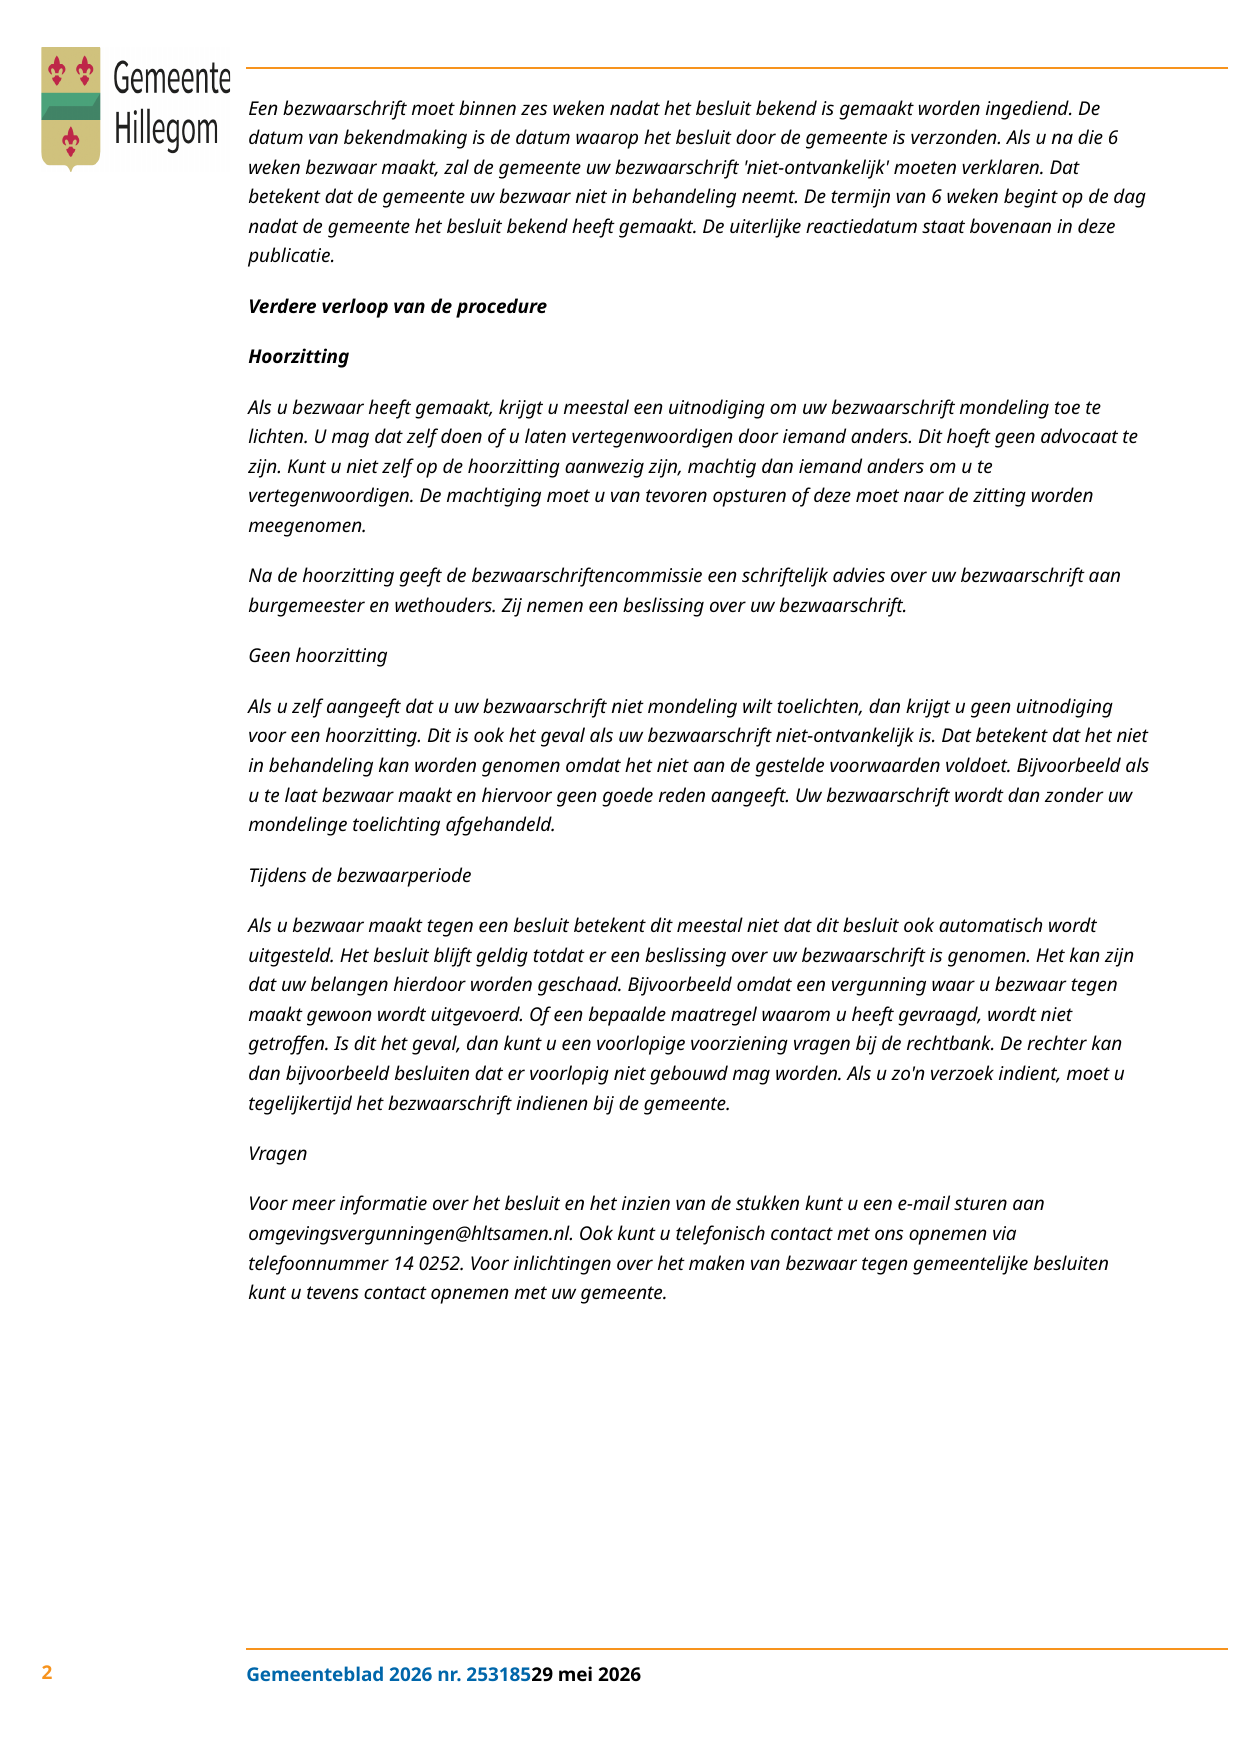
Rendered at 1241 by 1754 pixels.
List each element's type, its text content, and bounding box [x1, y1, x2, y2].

text Vragen [248, 1140, 1152, 1166]
text Geen hoorzitting [248, 643, 1152, 668]
text Hoorzitting [248, 343, 1152, 369]
text Als u bezwaar maakt tegen een besluit betekent dit meestal niet dat dit besluit ook automatisch wordt uitgesteld. Het besluit blijft geldig totdat er een beslissing over uw bezwaarschrift is genomen. Het kan zijn dat uw belangen hierdoor worden geschaad. Bijvoorbeeld omdat een vergunning waar u bezwaar tegen maakt gewoon wordt uitgevoerd. Of een bepaalde maatregel waarom u heeft gevraagd, wordt niet getroffen. Is dit het geval, dan kunt u een voorlopige voorziening vragen bij de rechtbank. De rechter kan dan bijvoorbeeld besluiten dat er voorlopig niet gebouwd mag worden. Als u zo'n verzoek indient, moet u tegelijkertijd het bezwaarschrift indienen bij de gemeente. [248, 912, 1152, 1116]
text Voor meer informatie over het besluit en het inzien van de stukken kunt u een e-mail sturen aan omgevingsvergunningen@hltsamen.nl. Ook kunt u telefonisch contact met ons opnemen via telefoonnummer 14 0252. Voor inlichtingen over het maken van bezwaar tegen gemeentelijke besluiten kunt u tevens contact opnemen met uw gemeente. [248, 1191, 1152, 1305]
picture [41, 47, 231, 172]
text Na de hoorzitting geeft de bezwaarschriftencommissie een schriftelijk advies over uw bezwaarschrift aan burgemeester en wethouders. Zij nemen een beslissing over uw bezwaarschrift. [248, 563, 1152, 618]
text Verdere verloop van de procedure [248, 293, 1152, 319]
text Als u bezwaar heeft gemaakt, krijgt u meestal een uitnodiging om uw bezwaarschrift mondeling toe te lichten. U mag dat zelf doen of u laten vertegenwoordigen door iemand anders. Dit hoeft geen advocaat te zijn. Kunt u niet zelf op de hoorzitting aanwezig zijn, machtig dan iemand anders om u te vertegenwoordigen. De machtiging moet u van tevoren opsturen of deze moet naar de zitting worden meegenomen. [248, 394, 1152, 538]
text Tijdens de bezwaarperiode [248, 862, 1152, 888]
text Als u zelf aangeeft dat u uw bezwaarschrift niet mondeling wilt toelichten, dan krijgt u geen uitnodiging voor een hoorzitting. Dit is ook het geval als uw bezwaarschrift niet-ontvankelijk is. Dat betekent dat het niet in behandeling kan worden genomen omdat het niet aan de gestelde voorwaarden voldoet. Bijvoorbeeld als u te laat bezwaar maakt en hiervoor geen goede reden aangeeft. Uw bezwaarschrift wordt dan zonder uw mondelinge toelichting afgehandeld. [248, 693, 1152, 837]
text Een bezwaarschrift moet binnen zes weken nadat het besluit bekend is gemaakt worden ingediend. De datum van bekendmaking is de datum waarop het besluit door de gemeente is verzonden. Als u na die 6 weken bezwaar maakt, zal de gemeente uw bezwaarschrift 'niet-ontvankelijk' moeten verklaren. Dat betekent dat de gemeente uw bezwaar niet in behandeling neemt. De termijn van 6 weken begint op de dag nadat de gemeente het besluit bekend heeft gemaakt. De uiterlijke reactiedatum staat bovenaan in deze publicatie. [248, 95, 1152, 268]
